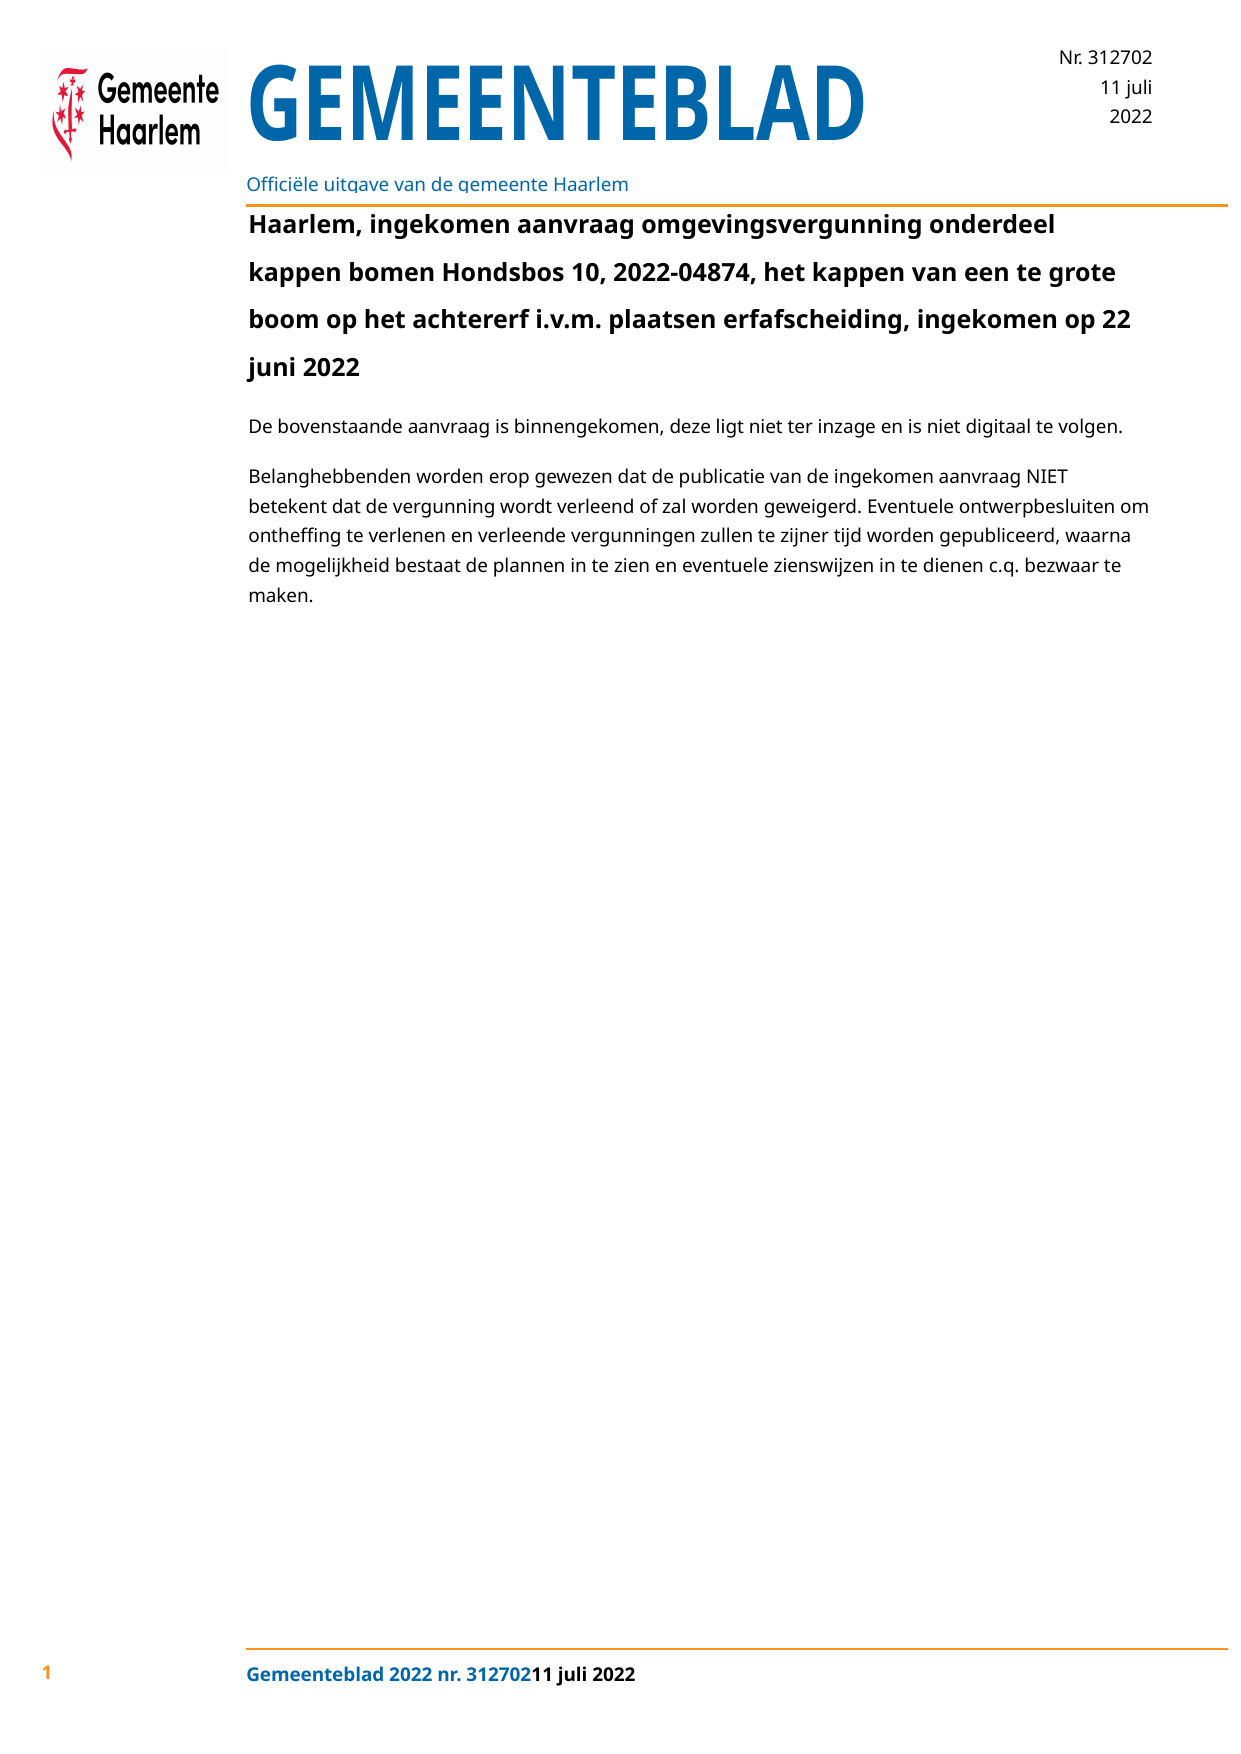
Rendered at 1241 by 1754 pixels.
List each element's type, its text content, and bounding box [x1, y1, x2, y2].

text Belanghebbenden worden erop gewezen dat de publicatie van de ingekomen aanvraag NIET betekent dat de vergunning wordt verleend of zal worden geweigerd. Eventuele ontwerpbesluiten om ontheffing te verlenen en verleende vergunningen zullen te zijner tijd worden gepubliceerd, waarna de mogelijkheid bestaat de plannen in te zien en eventuele zienswijzen in te dienen c.q. bezwaar te maken. [248, 463, 1152, 608]
text Haarlem, ingekomen aanvraag omgevingsvergunning onderdeel kappen bomen Hondsbos 10, 2022-04874, het kappen van een te grote boom op het achtererf i.v.m. plaatsen erfafscheiding, ingekomen op 22 juni 2022 [248, 207, 1152, 384]
text De bovenstaande aanvraag is binnengekomen, deze ligt niet ter inzage en is niet digitaal te volgen. [248, 413, 1152, 439]
picture [41, 47, 231, 172]
